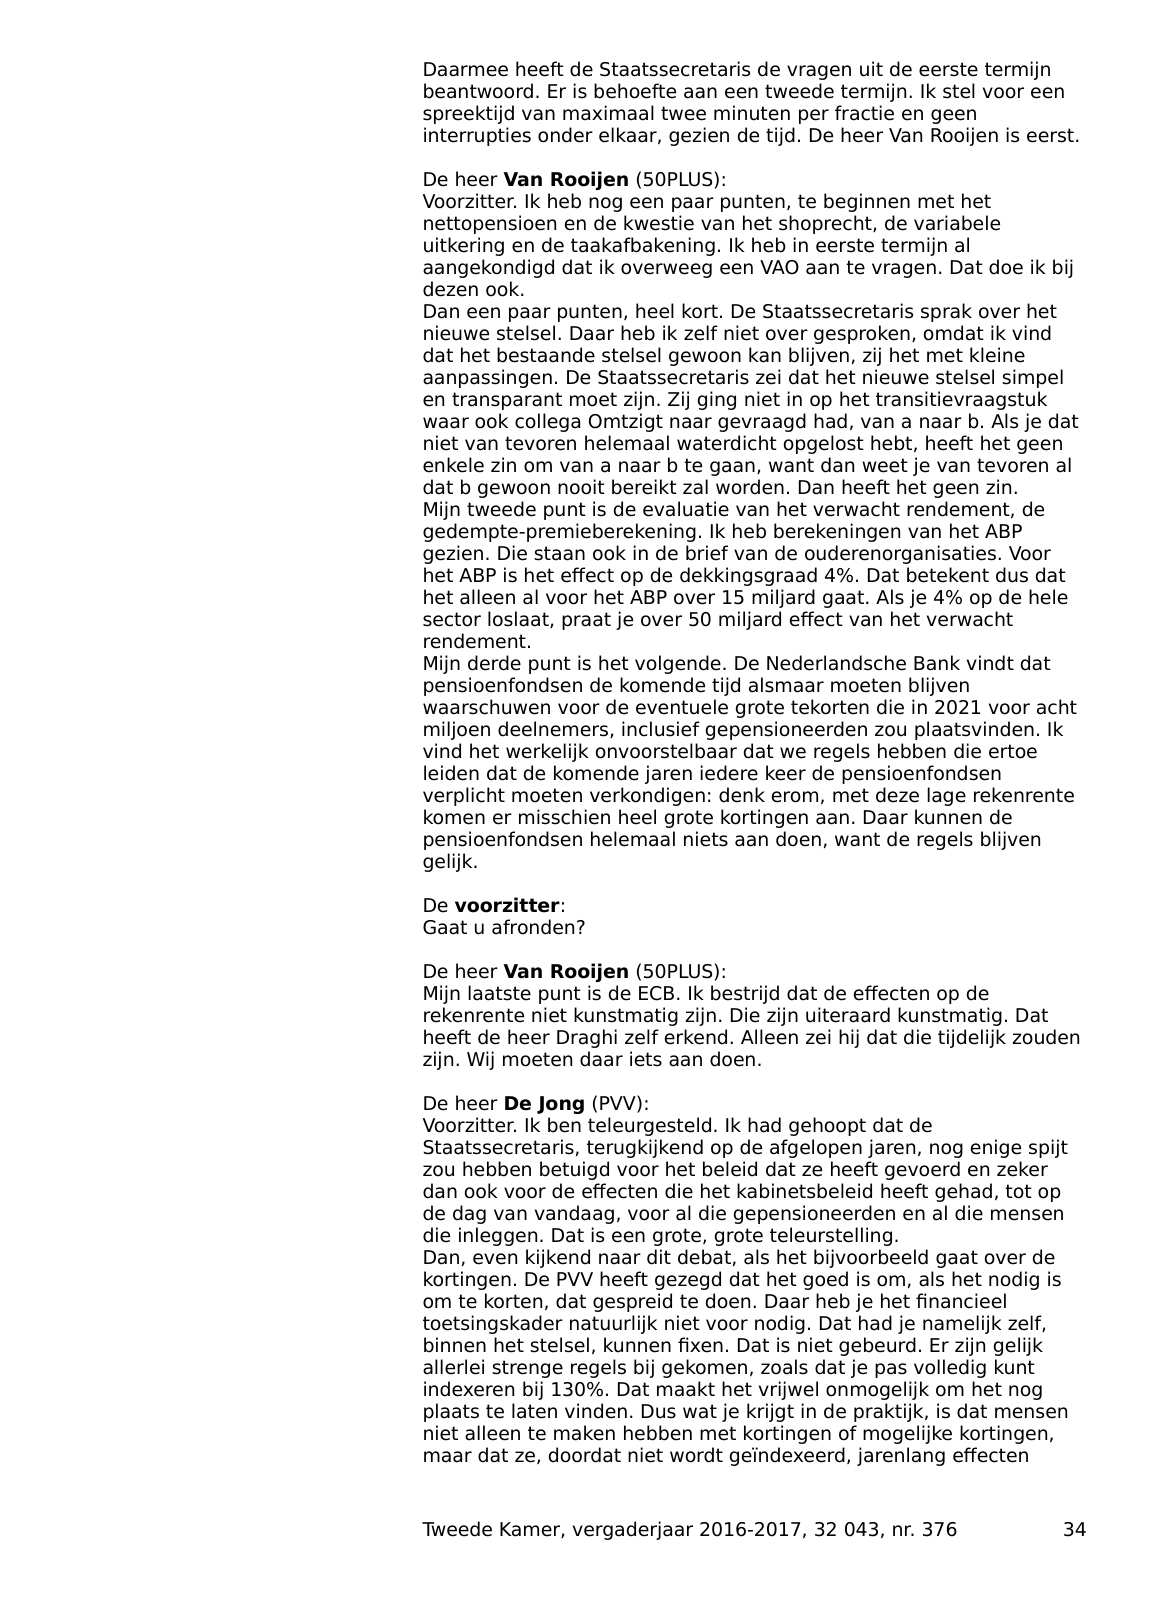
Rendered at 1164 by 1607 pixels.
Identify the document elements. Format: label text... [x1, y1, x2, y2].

text Mijn derde punt is het volgende. De Nederlandsche Bank vindt dat pensioenfondsen de komende tijd alsmaar moeten blijven waarschuwen voor de eventuele grote tekorten die in 2021 voor acht miljoen deelnemers, inclusief gepensioneerden zou plaatsvinden. Ik vind het werkelijk onvoorstelbaar dat we regels hebben die ertoe leiden dat de komende jaren iedere keer de pensioenfondsen verplicht moeten verkondigen: denk erom, met deze lage rekenrente komen er misschien heel grote kortingen aan. Daar kunnen de pensioenfondsen helemaal niets aan doen, want de regels blijven gelijk. [422, 653, 1087, 872]
text Voorzitter. Ik ben teleurgesteld. Ik had gehoopt dat de Staatssecretaris, terugkijkend op de afgelopen jaren, nog enige spijt zou hebben betuigd voor het beleid dat ze heeft gevoerd en zeker dan ook voor de effecten die het kabinetsbeleid heeft gehad, tot op de dag van vandaag, voor al die gepensioneerden en al die mensen die inleggen. Dat is een grote, grote teleurstelling. [422, 1115, 1087, 1247]
text Mijn tweede punt is de evaluatie van het verwacht rendement, de gedempte-premieberekening. Ik heb berekeningen van het ABP gezien. Die staan ook in de brief van de ouderenorganisaties. Voor het ABP is het effect op de dekkingsgraad 4%. Dat betekent dus dat het alleen al voor het ABP over 15 miljard gaat. Als je 4% op de hele sector loslaat, praat je over 50 miljard effect van het verwacht rendement. [422, 499, 1087, 653]
text Dan een paar punten, heel kort. De Staatssecretaris sprak over het nieuwe stelsel. Daar heb ik zelf niet over gesproken, omdat ik vind dat het bestaande stelsel gewoon kan blijven, zij het met kleine aanpassingen. De Staatssecretaris zei dat het nieuwe stelsel simpel en transparant moet zijn. Zij ging niet in op het transitievraagstuk waar ook collega Omtzigt naar gevraagd had, van a naar b. Als je dat niet van tevoren helemaal waterdicht opgelost hebt, heeft het geen enkele zin om van a naar b te gaan, want dan weet je van tevoren al dat b gewoon nooit bereikt zal worden. Dan heeft het geen zin. [422, 301, 1087, 499]
text De heer Van Rooijen (50PLUS): [422, 961, 1087, 983]
text De heer De Jong (PVV): [422, 1093, 1087, 1115]
text Daarmee heeft de Staatssecretaris de vragen uit de eerste termijn beantwoord. Er is behoefte aan een tweede termijn. Ik stel voor een spreektijd van maximaal twee minuten per fractie en geen interrupties onder elkaar, gezien de tijd. De heer Van Rooijen is eerst. [422, 59, 1087, 147]
text Mijn laatste punt is de ECB. Ik bestrijd dat de effecten op de rekenrente niet kunstmatig zijn. Die zijn uiteraard kunstmatig. Dat heeft de heer Draghi zelf erkend. Alleen zei hij dat die tijdelijk zouden zijn. Wij moeten daar iets aan doen. [422, 983, 1087, 1071]
text De voorzitter: [422, 895, 1087, 917]
text Voorzitter. Ik heb nog een paar punten, te beginnen met het nettopensioen en de kwestie van het shoprecht, de variabele uitkering en de taakafbakening. Ik heb in eerste termijn al aangekondigd dat ik overweeg een VAO aan te vragen. Dat doe ik bij dezen ook. [422, 191, 1087, 301]
text Dan, even kijkend naar dit debat, als het bijvoorbeeld gaat over de kortingen. De PVV heeft gezegd dat het goed is om, als het nodig is om te korten, dat gespreid te doen. Daar heb je het financieel toetsingskader natuurlijk niet voor nodig. Dat had je namelijk zelf, binnen het stelsel, kunnen fixen. Dat is niet gebeurd. Er zijn gelijk allerlei strenge regels bij gekomen, zoals dat je pas volledig kunt indexeren bij 130%. Dat maakt het vrijwel onmogelijk om het nog plaats te laten vinden. Dus wat je krijgt in de praktijk, is dat mensen niet alleen te maken hebben met kortingen of mogelijke kortingen, maar dat ze, doordat niet wordt geïndexeerd, jarenlang effecten [422, 1247, 1087, 1467]
text Gaat u afronden? [422, 917, 1087, 939]
text De heer Van Rooijen (50PLUS): [422, 169, 1087, 191]
